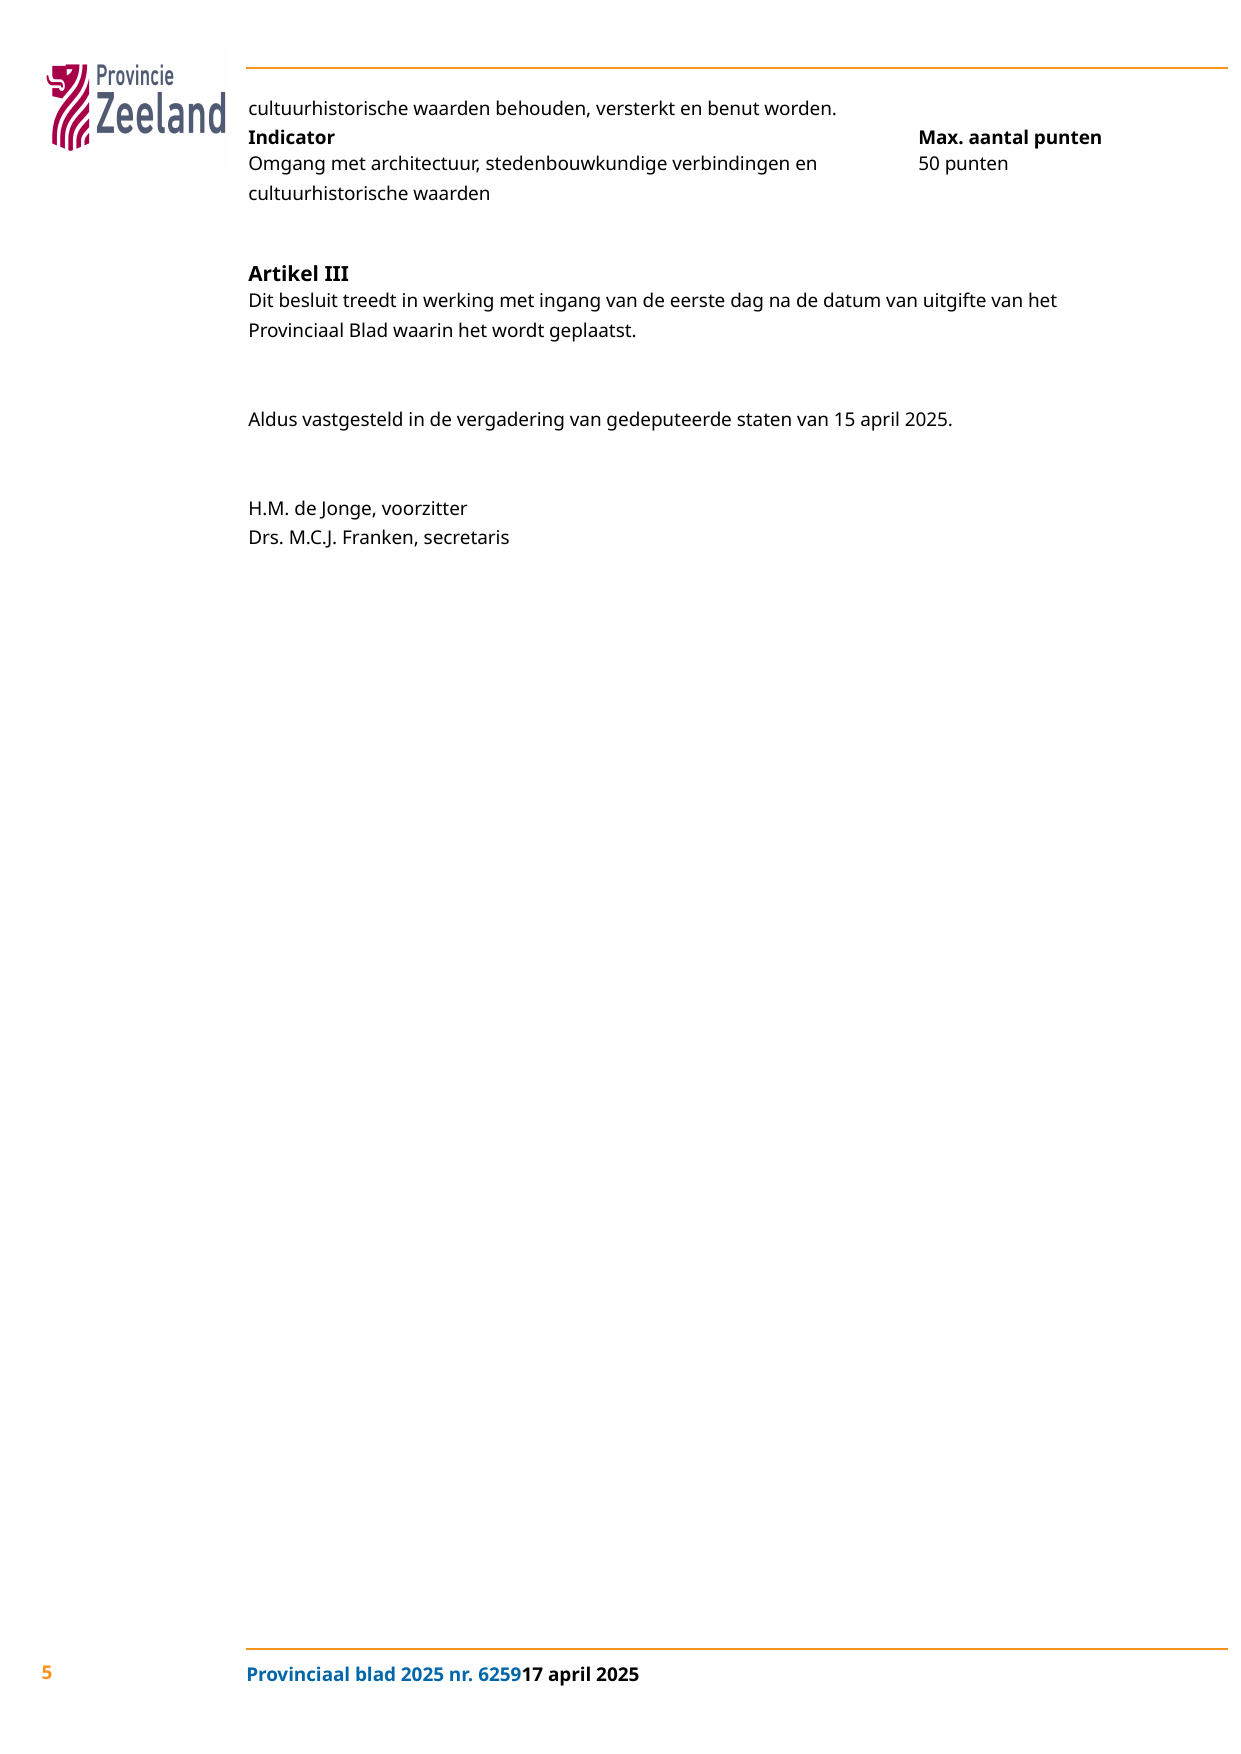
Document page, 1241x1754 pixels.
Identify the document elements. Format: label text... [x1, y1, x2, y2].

table_cell Omgang met architectuur, stedenbouwkundige verbindingen en cultuurhistorische waarden [248, 150, 918, 206]
text cultuurhistorische waarden behouden, versterkt en benut worden. [248, 95, 1152, 121]
picture [41, 47, 231, 172]
table_header Max. aantal punten [918, 125, 1152, 150]
table_header Indicator [248, 125, 918, 150]
table_cell 50 punten [918, 150, 1152, 206]
text Dit besluit treedt in werking met ingang van de eerste dag na de datum van uitgifte van het Provinciaal Blad waarin het wordt geplaatst. [248, 288, 1152, 343]
text Artikel III [248, 259, 1152, 288]
text Drs. M.C.J. Franken, secretaris [248, 524, 1152, 550]
text Aldus vastgesteld in de vergadering van gedeputeerde staten van 15 april 2025. [248, 406, 1152, 432]
text H.M. de Jonge, voorzitter [248, 495, 1152, 520]
